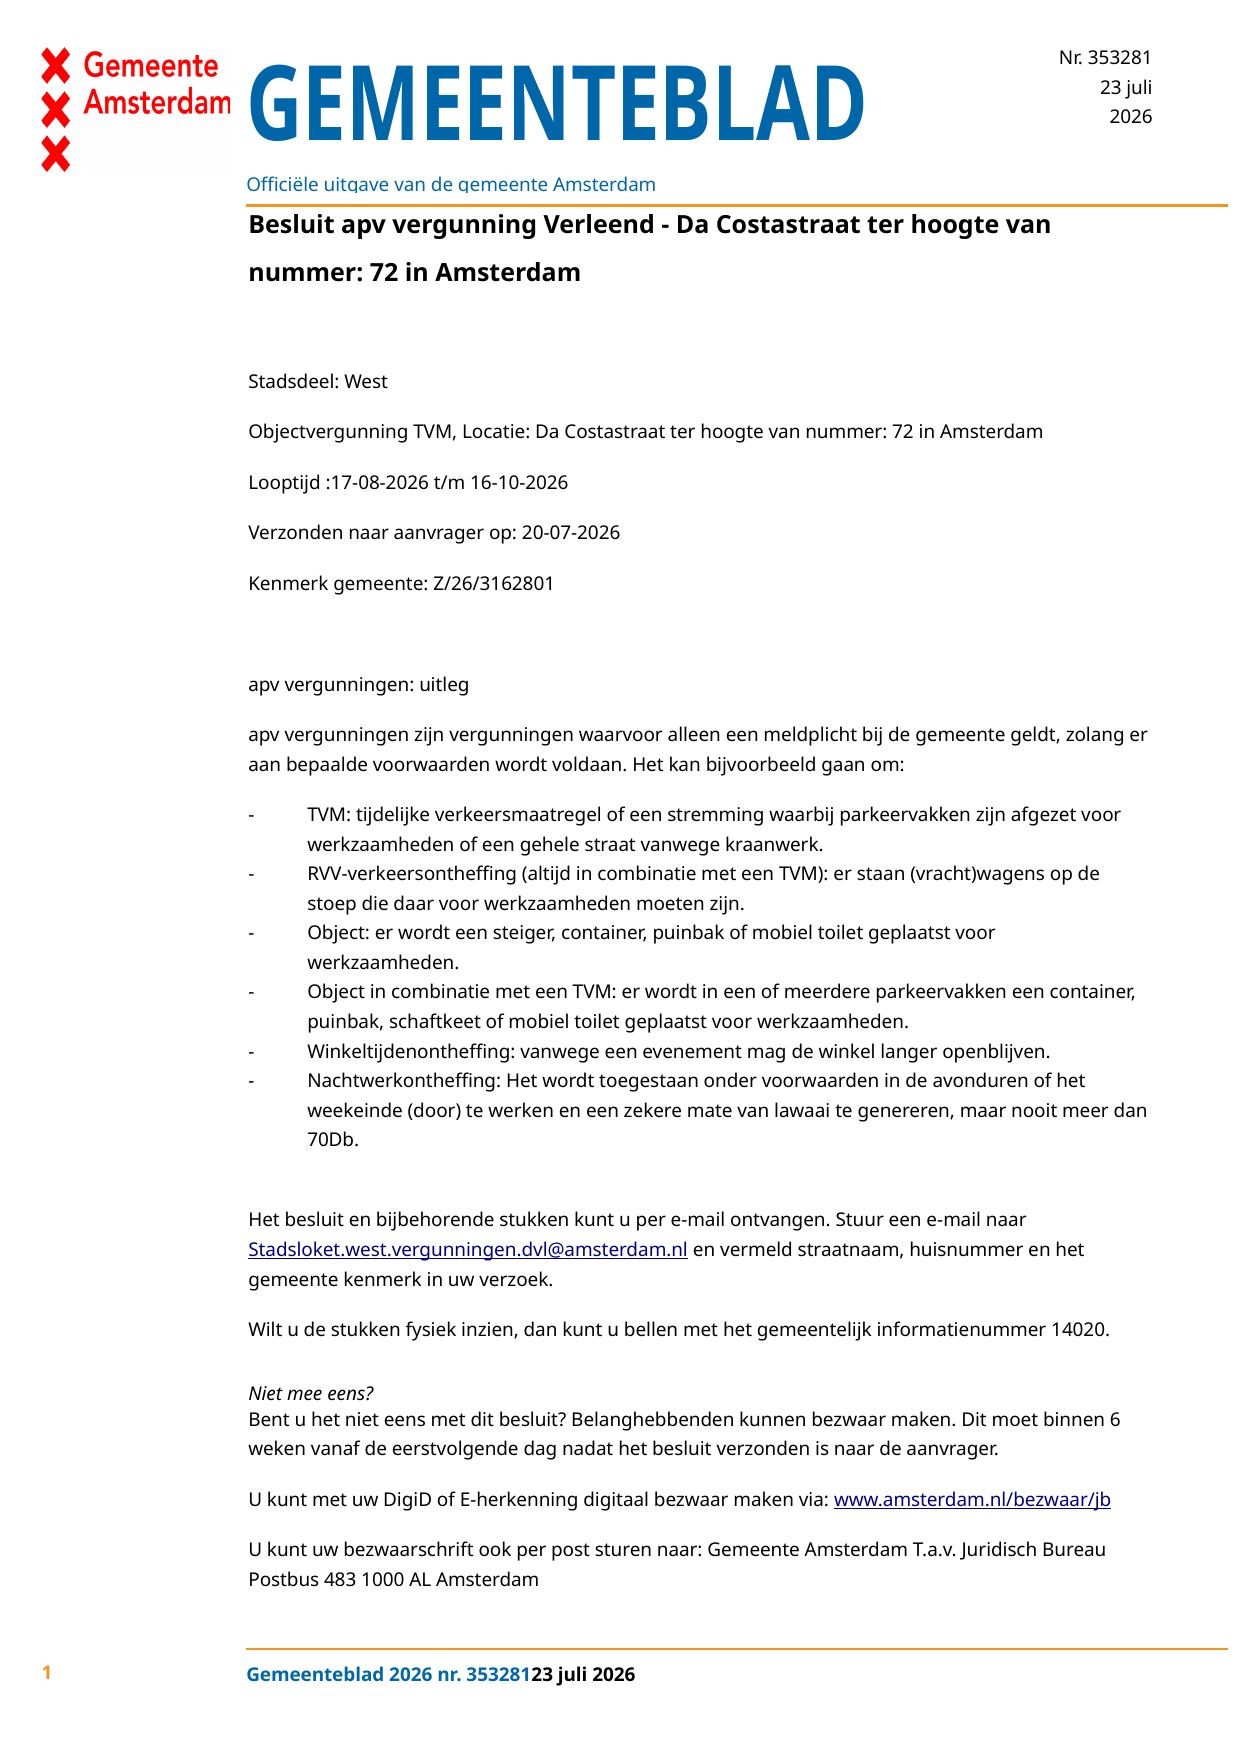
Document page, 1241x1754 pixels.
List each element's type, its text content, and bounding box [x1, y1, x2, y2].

text Stadsdeel: West [248, 368, 1152, 394]
text Niet mee eens? [248, 1380, 1152, 1406]
text U kunt met uw DigiD of E-herkenning digitaal bezwaar maken via: www.amsterdam.nl/bezwaar/jb [248, 1486, 1152, 1512]
text Objectvergunning TVM, Locatie: Da Costastraat ter hoogte van nummer: 72 in Amsterdam [248, 419, 1152, 444]
text apv vergunningen zijn vergunningen waarvoor alleen een meldplicht bij de gemeente geldt, zolang er aan bepaalde voorwaarden wordt voldaan. Het kan bijvoorbeeld gaan om: [248, 721, 1152, 777]
list Object: er wordt een steiger, container, puinbak of mobiel toilet geplaatst voor werkzaamheden. [248, 919, 1152, 975]
text Het besluit en bijbehorende stukken kunt u per e-mail ontvangen. Stuur een e-mail naar Stadsloket.west.vergunningen.dvl@amsterdam.nl en vermeld straatnaam, huisnummer en het gemeente kenmerk in uw verzoek. [248, 1207, 1152, 1292]
text Bent u het niet eens met dit besluit? Belanghebbenden kunnen bezwaar maken. Dit moet binnen 6 weken vanaf de eerstvolgende dag nadat het besluit verzonden is naar de aanvrager. [248, 1406, 1152, 1461]
text Verzonden naar aanvrager op: 20-07-2026 [248, 519, 1152, 545]
list RVV-verkeersontheffing (altijd in combinatie met een TVM): er staan (vracht)wagens op de stoep die daar voor werkzaamheden moeten zijn. [248, 860, 1152, 916]
text Looptijd :17-08-2026 t/m 16-10-2026 [248, 469, 1152, 495]
text Wilt u de stukken fysiek inzien, dan kunt u bellen met het gemeentelijk informatienummer 14020. [248, 1316, 1152, 1342]
list Winkeltijdenontheffing: vanwege een evenement mag de winkel langer openblijven. [248, 1038, 1152, 1064]
text Besluit apv vergunning Verleend - Da Costastraat ter hoogte van nummer: 72 in Amsterdam [248, 207, 1152, 288]
text U kunt uw bezwaarschrift ook per post sturen naar: Gemeente Amsterdam T.a.v. Juridisch Bureau Postbus 483 1000 AL Amsterdam [248, 1536, 1152, 1592]
text apv vergunningen: uitleg [248, 671, 1152, 697]
list Nachtwerkontheffing: Het wordt toegestaan onder voorwaarden in de avonduren of het weekeinde (door) te werken en een zekere mate van lawaai te genereren, maar nooit meer dan 70Db. [248, 1067, 1152, 1152]
text Kenmerk gemeente: Z/26/3162801 [248, 570, 1152, 596]
picture [41, 47, 231, 172]
list TVM: tijdelijke verkeersmaatregel of een stremming waarbij parkeervakken zijn afgezet voor werkzaamheden of een gehele straat vanwege kraanwerk. [248, 801, 1152, 857]
list Object in combinatie met een TVM: er wordt in een of meerdere parkeervakken een container, puinbak, schaftkeet of mobiel toilet geplaatst voor werkzaamheden. [248, 979, 1152, 1034]
